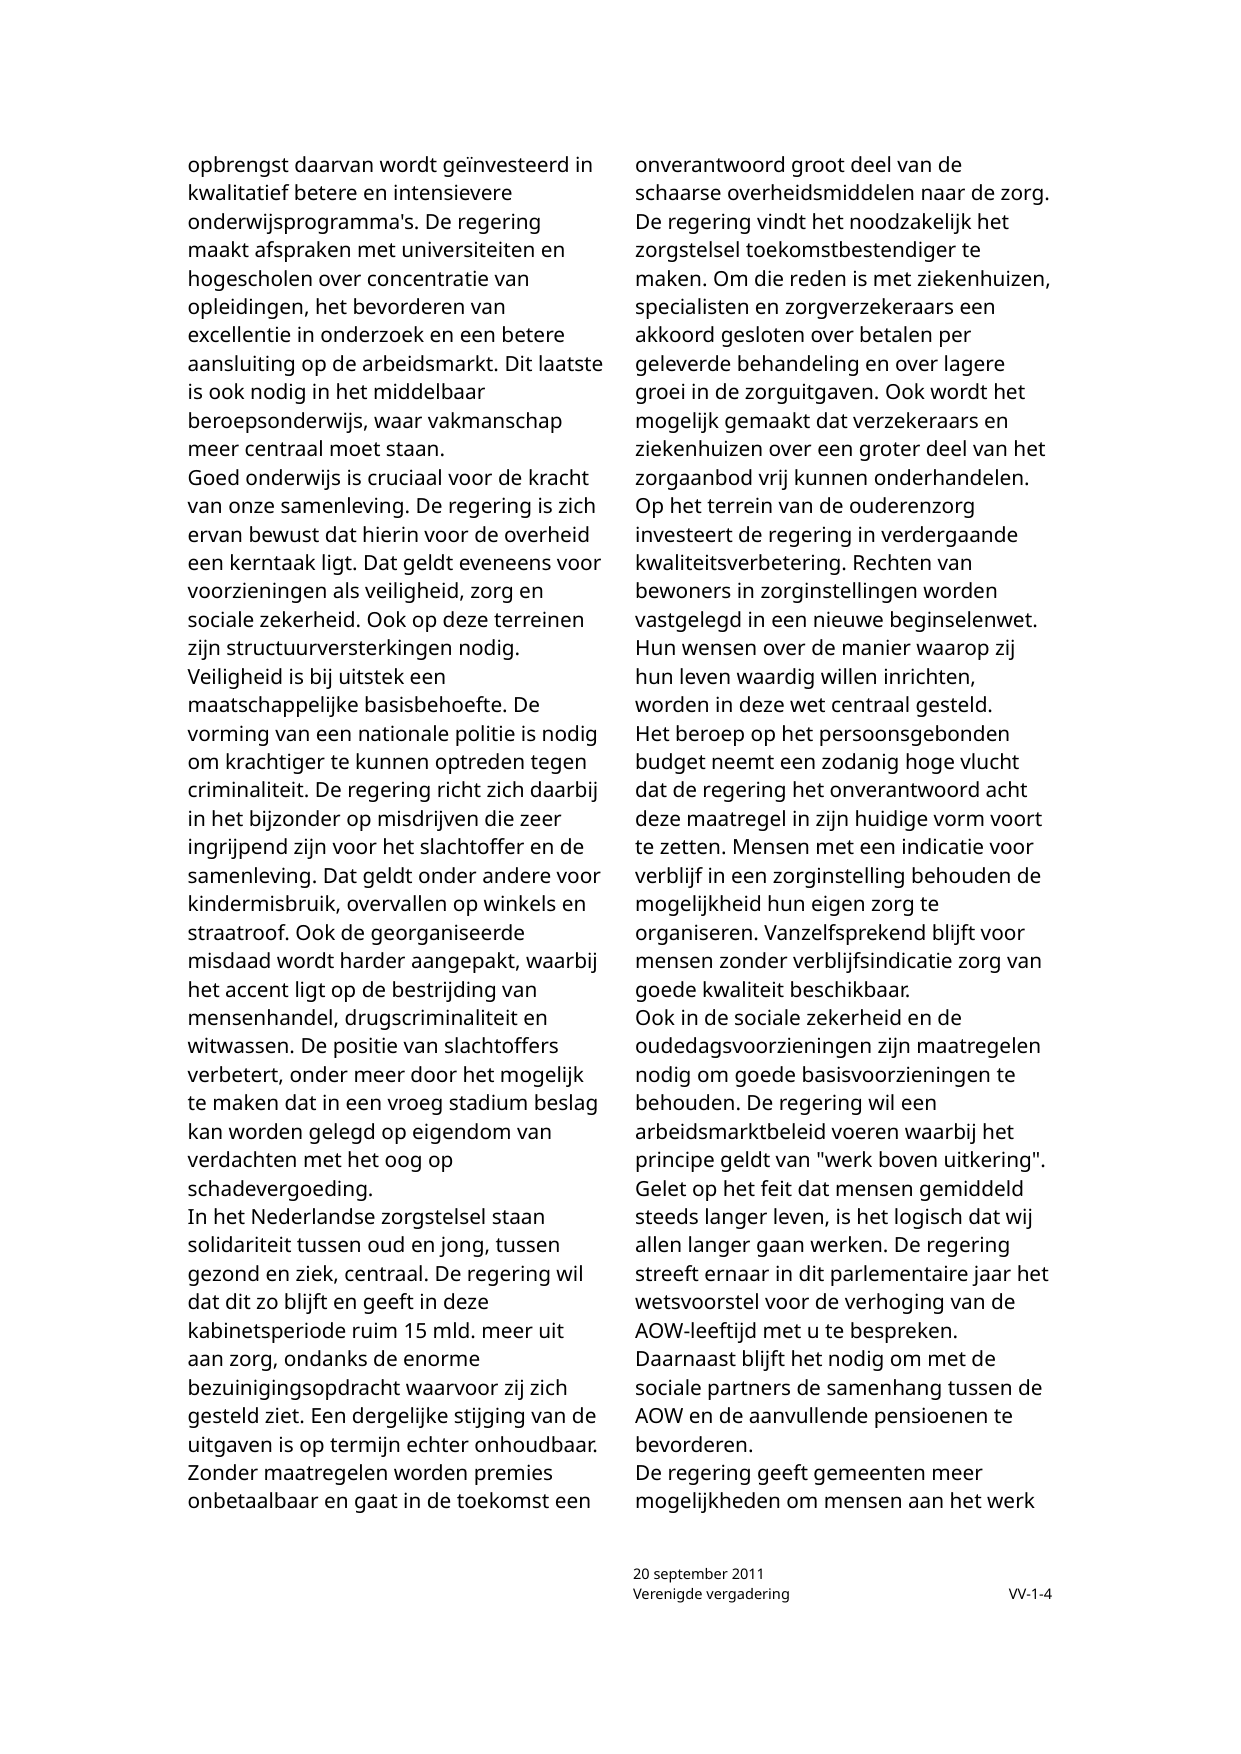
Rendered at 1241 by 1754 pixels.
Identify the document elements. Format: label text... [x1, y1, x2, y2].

text De regering geeft gemeenten meer mogelijkheden om mensen aan het werk [635, 1458, 1053, 1515]
text opbrengst daarvan wordt geïnvesteerd in kwalitatief betere en intensievere onderwijsprogramma's. De regering maakt afspraken met universiteiten en hogescholen over concentratie van opleidingen, het bevorderen van excellentie in onderzoek en een betere aansluiting op de arbeidsmarkt. Dit laatste is ook nodig in het middelbaar beroepsonderwijs, waar vakmanschap meer centraal moet staan. [187, 150, 605, 463]
text In het Nederlandse zorgstelsel staan solidariteit tussen oud en jong, tussen gezond en ziek, centraal. De regering wil dat dit zo blijft en geeft in deze kabinetsperiode ruim 15 mld. meer uit aan zorg, ondanks de enorme bezuinigingsopdracht waarvoor zij zich gesteld ziet. Een dergelijke stijging van de uitgaven is op termijn echter onhoudbaar. Zonder maatregelen worden premies onbetaalbaar en gaat in de toekomst een [187, 1202, 605, 1515]
text Ook in de sociale zekerheid en de oudedagsvoorzieningen zijn maatregelen nodig om goede basisvoorzieningen te behouden. De regering wil een arbeidsmarktbeleid voeren waarbij het principe geldt van "werk boven uitkering". Gelet op het feit dat mensen gemiddeld steeds langer leven, is het logisch dat wij allen langer gaan werken. De regering streeft ernaar in dit parlementaire jaar het wetsvoorstel voor de verhoging van de AOW-leeftijd met u te bespreken. Daarnaast blijft het nodig om met de sociale partners de samenhang tussen de AOW en de aanvullende pensioenen te bevorderen. [635, 1003, 1053, 1458]
text Veiligheid is bij uitstek een maatschappelijke basisbehoefte. De vorming van een nationale politie is nodig om krachtiger te kunnen optreden tegen criminaliteit. De regering richt zich daarbij in het bijzonder op misdrijven die zeer ingrijpend zijn voor het slachtoffer en de samenleving. Dat geldt onder andere voor kindermisbruik, overvallen op winkels en straatroof. Ook de georganiseerde misdaad wordt harder aangepakt, waarbij het accent ligt op de bestrijding van mensenhandel, drugscriminaliteit en witwassen. De positie van slachtoffers verbetert, onder meer door het mogelijk te maken dat in een vroeg stadium beslag kan worden gelegd op eigendom van verdachten met het oog op schadevergoeding. [187, 662, 605, 1202]
text Op het terrein van de ouderenzorg investeert de regering in verdergaande kwaliteitsverbetering. Rechten van bewoners in zorginstellingen worden vastgelegd in een nieuwe beginselenwet. Hun wensen over de manier waarop zij hun leven waardig willen inrichten, worden in deze wet centraal gesteld. [635, 491, 1053, 719]
text Goed onderwijs is cruciaal voor de kracht van onze samenleving. De regering is zich ervan bewust dat hierin voor de overheid een kerntaak ligt. Dat geldt eveneens voor voorzieningen als veiligheid, zorg en sociale zekerheid. Ook op deze terreinen zijn structuurversterkingen nodig. [187, 463, 605, 662]
text Het beroep op het persoonsgebonden budget neemt een zodanig hoge vlucht dat de regering het onverantwoord acht deze maatregel in zijn huidige vorm voort te zetten. Mensen met een indicatie voor verblijf in een zorginstelling behouden de mogelijkheid hun eigen zorg te organiseren. Vanzelfsprekend blijft voor mensen zonder verblijfsindicatie zorg van goede kwaliteit beschikbaar. [635, 719, 1053, 1003]
text onverantwoord groot deel van de schaarse overheidsmiddelen naar de zorg. De regering vindt het noodzakelijk het zorgstelsel toekomstbestendiger te maken. Om die reden is met ziekenhuizen, specialisten en zorgverzekeraars een akkoord gesloten over betalen per geleverde behandeling en over lagere groei in de zorguitgaven. Ook wordt het mogelijk gemaakt dat verzekeraars en ziekenhuizen over een groter deel van het zorgaanbod vrij kunnen onderhandelen. [635, 150, 1053, 491]
